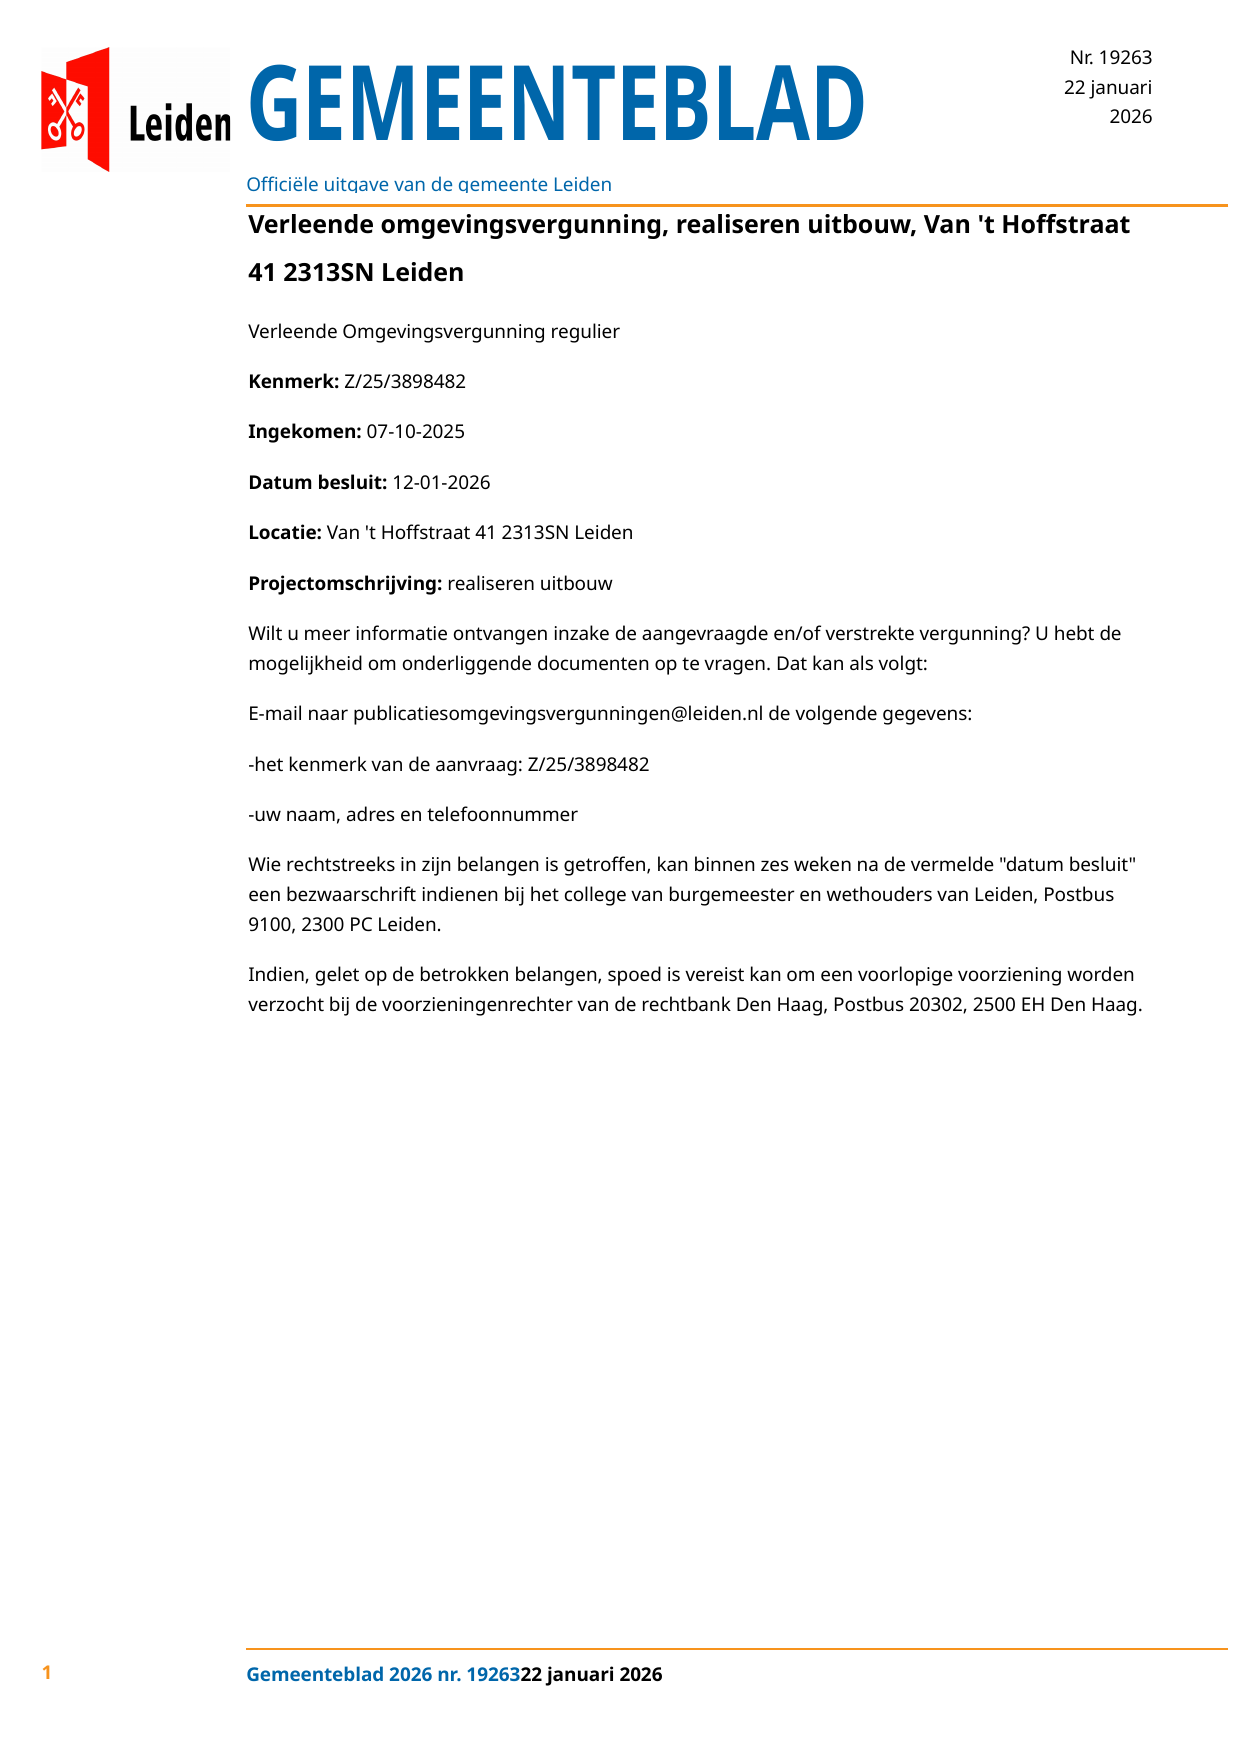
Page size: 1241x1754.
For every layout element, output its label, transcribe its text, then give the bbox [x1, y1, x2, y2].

text -het kenmerk van de aanvraag: Z/25/3898482 [248, 751, 1152, 777]
text -uw naam, adres en telefoonnummer [248, 801, 1152, 827]
text Indien, gelet op de betrokken belangen, spoed is vereist kan om een voorlopige voorziening worden verzocht bij de voorzieningenrechter van de rechtbank Den Haag, Postbus 20302, 2500 EH Den Haag. [248, 961, 1152, 1017]
text Datum besluit: 12-01-2026 [248, 469, 1152, 495]
text Locatie: Van 't Hoffstraat 41 2313SN Leiden [248, 519, 1152, 545]
text Projectomschrijving: realiseren uitbouw [248, 570, 1152, 596]
text Wie rechtstreeks in zijn belangen is getroffen, kan binnen zes weken na de vermelde "datum besluit" een bezwaarschrift indienen bij het college van burgemeester en wethouders van Leiden, Postbus 9100, 2300 PC Leiden. [248, 852, 1152, 937]
text Kenmerk: Z/25/3898482 [248, 368, 1152, 394]
text Verleende Omgevingsvergunning regulier [248, 318, 1152, 344]
picture [41, 47, 231, 172]
text Wilt u meer informatie ontvangen inzake de aangevraagde en/of verstrekte vergunning? U hebt de mogelijkheid om onderliggende documenten op te vragen. Dat kan als volgt: [248, 620, 1152, 676]
text E-mail naar publicatiesomgevingsvergunningen@leiden.nl de volgende gegevens: [248, 700, 1152, 726]
text Verleende omgevingsvergunning, realiseren uitbouw, Van 't Hoffstraat 41 2313SN Leiden [248, 207, 1152, 288]
text Ingekomen: 07-10-2025 [248, 419, 1152, 444]
